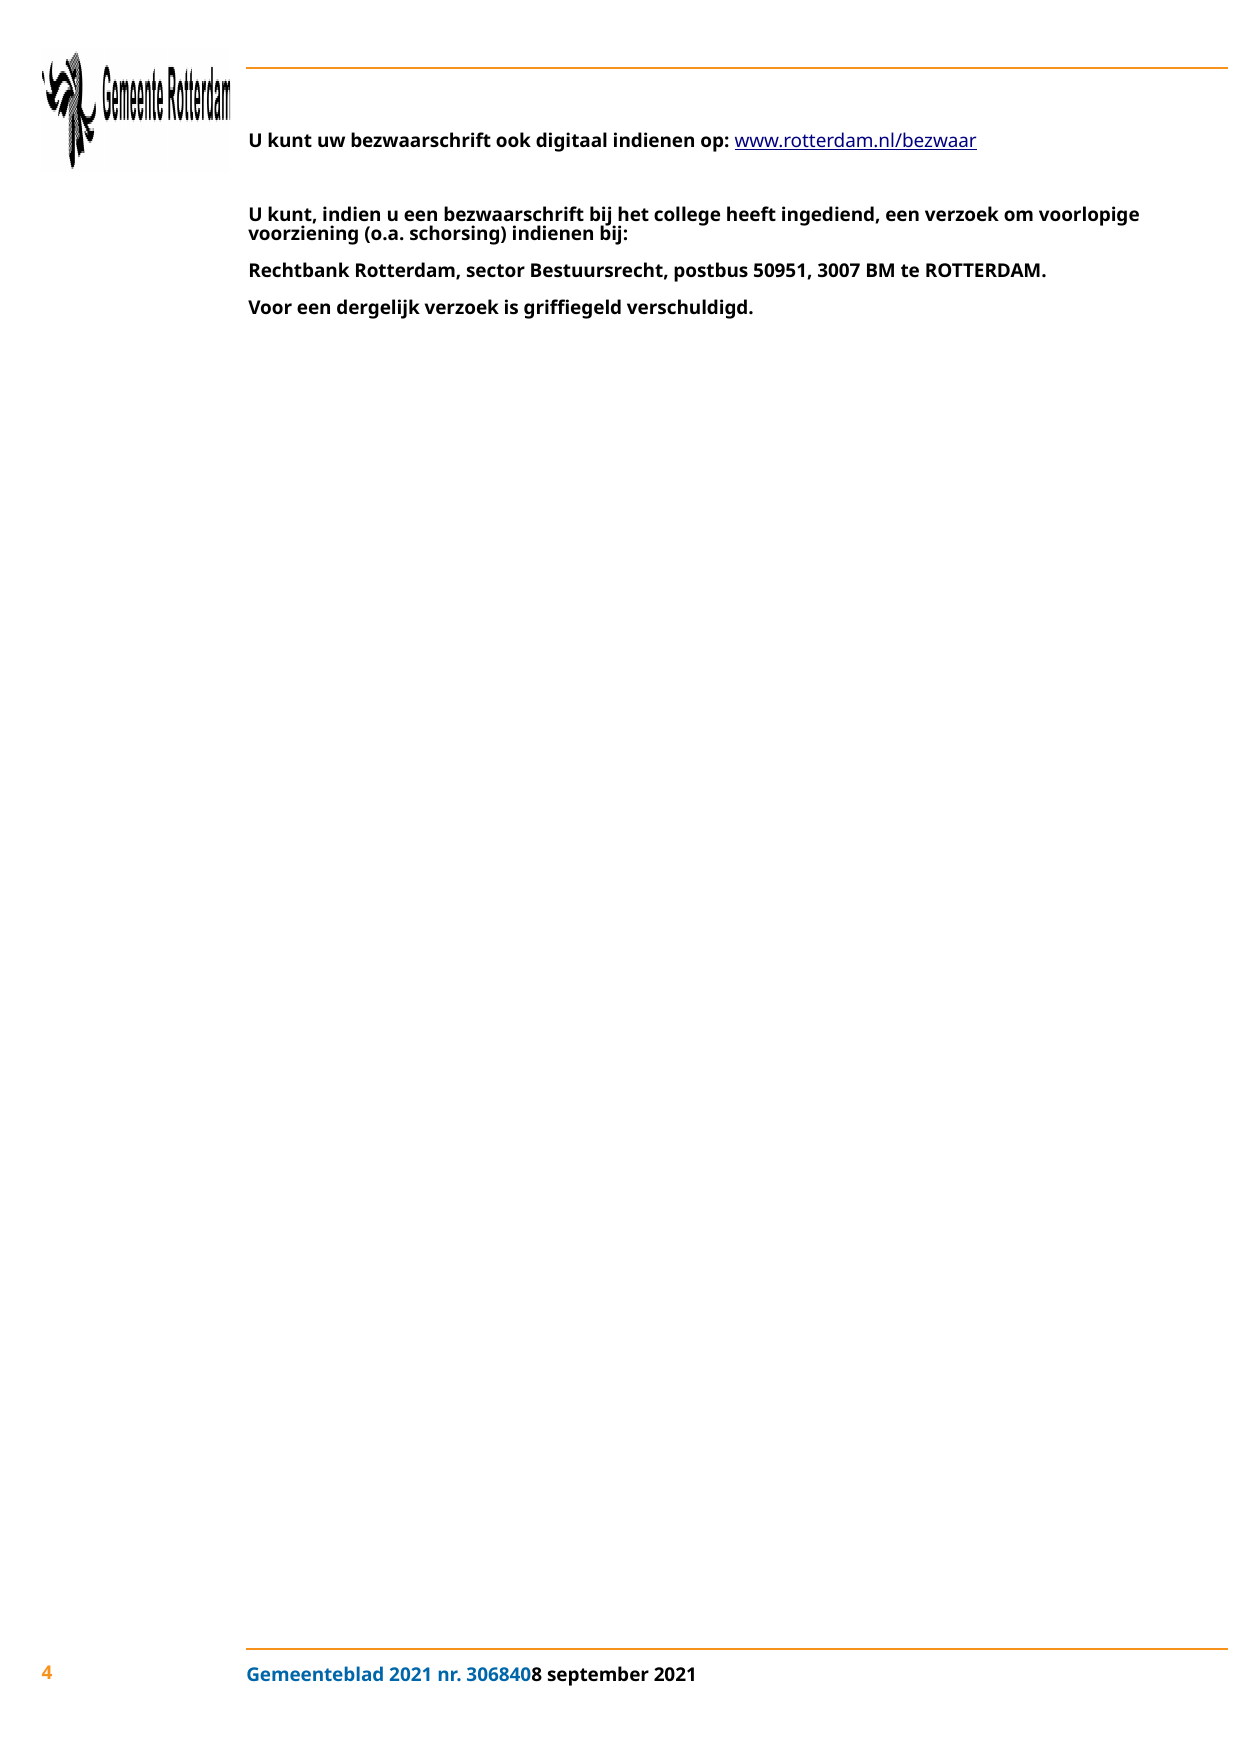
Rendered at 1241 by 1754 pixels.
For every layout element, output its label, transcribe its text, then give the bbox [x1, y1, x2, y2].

text Voor een dergelijk verzoek is griffiegeld verschuldigd. [248, 299, 1152, 318]
picture [41, 47, 231, 172]
text U kunt, indien u een bezwaarschrift bij het college heeft ingediend, een verzoek om voorlopige voorziening (o.a. schorsing) indienen bij: [248, 206, 1152, 244]
text Rechtbank Rotterdam, sector Bestuursrecht, postbus 50951, 3007 BM te ROTTERDAM. [248, 262, 1152, 281]
text U kunt uw bezwaarschrift ook digitaal indienen op: www.rotterdam.nl/bezwaar [248, 132, 1152, 151]
